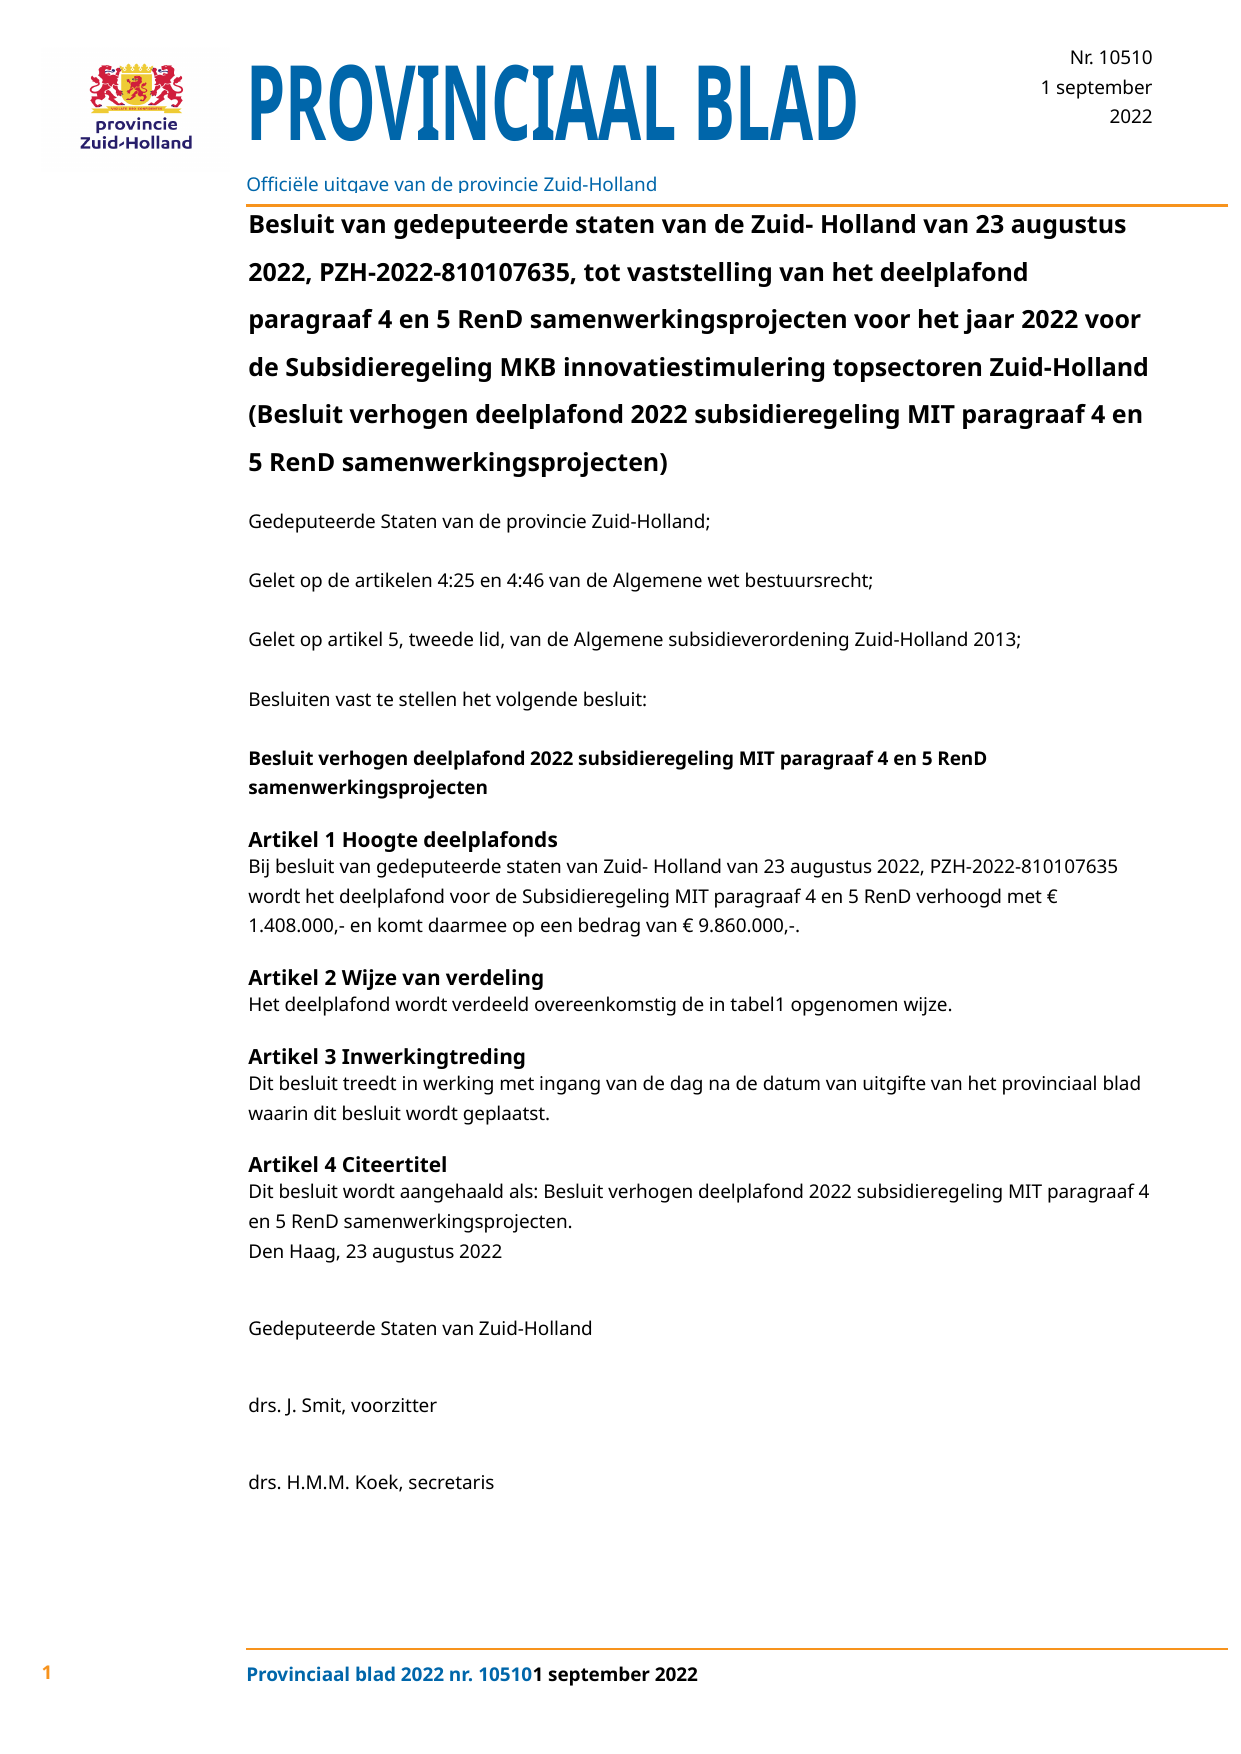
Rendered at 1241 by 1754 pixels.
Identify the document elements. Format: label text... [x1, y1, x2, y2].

text Dit besluit wordt aangehaald als: Besluit verhogen deelplafond 2022 subsidieregeling MIT paragraaf 4 en 5 RenD samenwerkingsprojecten. [248, 1179, 1152, 1234]
text Dit besluit treedt in werking met ingang van de dag na de datum van uitgifte van het provinciaal blad waarin dit besluit wordt geplaatst. [248, 1070, 1152, 1126]
text Artikel 3 Inwerkingtreding [248, 1042, 1152, 1070]
text drs. H.M.M. Koek, secretaris [248, 1469, 1152, 1495]
text Artikel 4 Citeertitel [248, 1150, 1152, 1179]
text Artikel 1 Hoogte deelplafonds [248, 825, 1152, 853]
text Gedeputeerde Staten van de provincie Zuid-Holland; [248, 508, 1152, 534]
text Gedeputeerde Staten van Zuid-Holland [248, 1315, 1152, 1341]
text Den Haag, 23 augustus 2022 [248, 1238, 1152, 1264]
text Besluit verhogen deelplafond 2022 subsidieregeling MIT paragraaf 4 en 5 RenD samenwerkingsprojecten [248, 745, 1152, 800]
text Het deelplafond wordt verdeeld overeenkomstig de in tabel1 opgenomen wijze. [248, 991, 1152, 1017]
text Besluit van gedeputeerde staten van de Zuid- Holland van 23 augustus 2022, PZH-2022-810107635, tot vaststelling van het deelplafond paragraaf 4 en 5 RenD samenwerkingsprojecten voor het jaar 2022 voor de Subsidieregeling MKB innovatiestimulering topsectoren Zuid-Holland (Besluit verhogen deelplafond 2022 subsidieregeling MIT paragraaf 4 en 5 RenD samenwerkingsprojecten) [248, 207, 1152, 479]
text Artikel 2 Wijze van verdeling [248, 963, 1152, 991]
picture [41, 47, 231, 172]
text Bij besluit van gedeputeerde staten van Zuid- Holland van 23 augustus 2022, PZH-2022-810107635 wordt het deelplafond voor de Subsidieregeling MIT paragraaf 4 en 5 RenD verhoogd met € 1.408.000,- en komt daarmee op een bedrag van € 9.860.000,-. [248, 853, 1152, 938]
text Gelet op de artikelen 4:25 en 4:46 van de Algemene wet bestuursrecht; [248, 567, 1152, 593]
text Gelet op artikel 5, tweede lid, van de Algemene subsidieverordening Zuid-Holland 2013; [248, 627, 1152, 652]
text drs. J. Smit, voorzitter [248, 1392, 1152, 1418]
text Besluiten vast te stellen het volgende besluit: [248, 686, 1152, 712]
